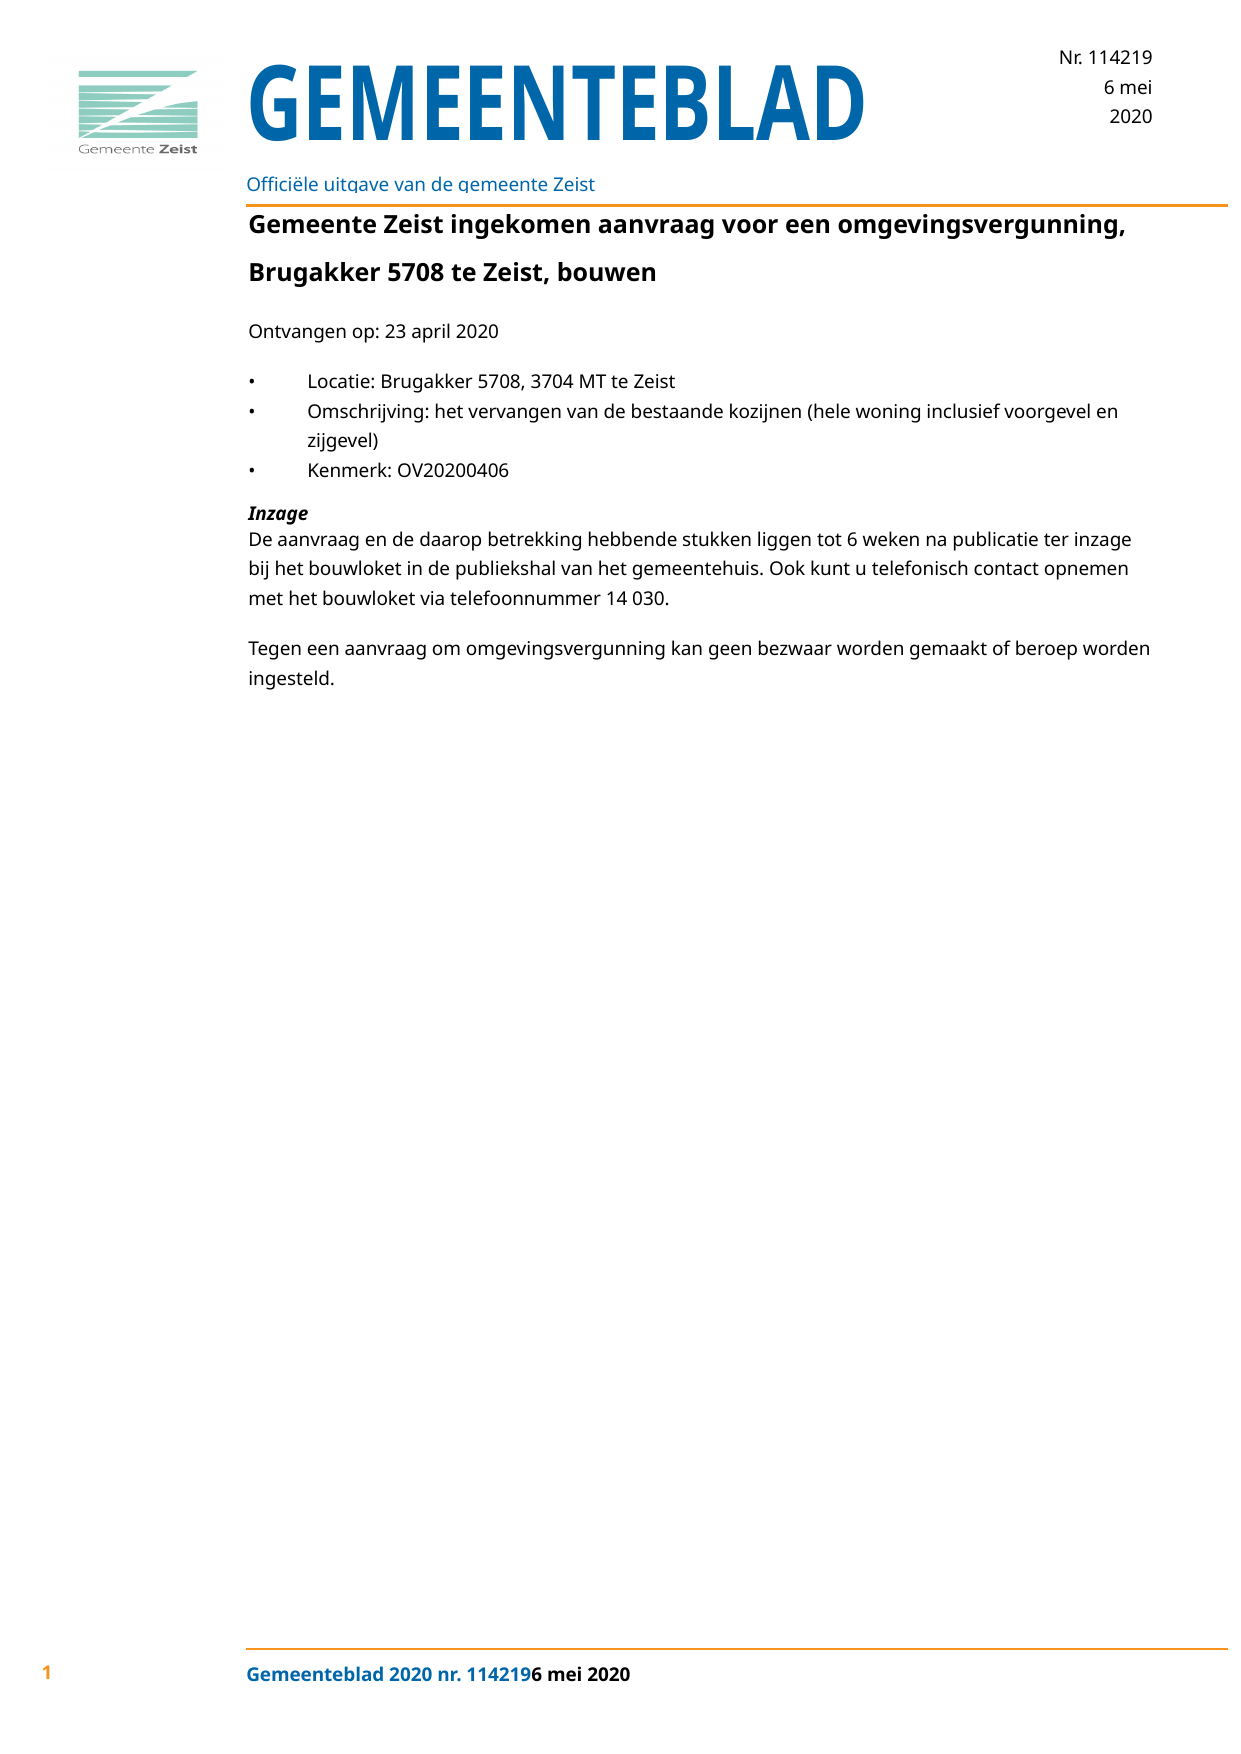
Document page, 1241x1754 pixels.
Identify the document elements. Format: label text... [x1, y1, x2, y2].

text Gemeente Zeist ingekomen aanvraag voor een omgevingsvergunning, Brugakker 5708 te Zeist, bouwen [248, 207, 1152, 288]
text De aanvraag en de daarop betrekking hebbende stukken liggen tot 6 weken na publicatie ter inzage bij het bouwloket in de publiekshal van het gemeentehuis. Ook kunt u telefonisch contact opnemen met het bouwloket via telefoonnummer 14 030. [248, 526, 1152, 611]
text Inzage [248, 500, 1152, 526]
text Tegen een aanvraag om omgevingsvergunning kan geen bezwaar worden gemaakt of beroep worden ingesteld. [248, 636, 1152, 691]
picture [41, 47, 231, 172]
list Omschrijving: het vervangen van de bestaande kozijnen (hele woning inclusief voorgevel en zijgevel) [248, 398, 1152, 453]
list Locatie: Brugakker 5708, 3704 MT te Zeist [248, 368, 1152, 394]
text Ontvangen op: 23 april 2020 [248, 318, 1152, 344]
list Kenmerk: OV20200406 [248, 457, 1152, 483]
